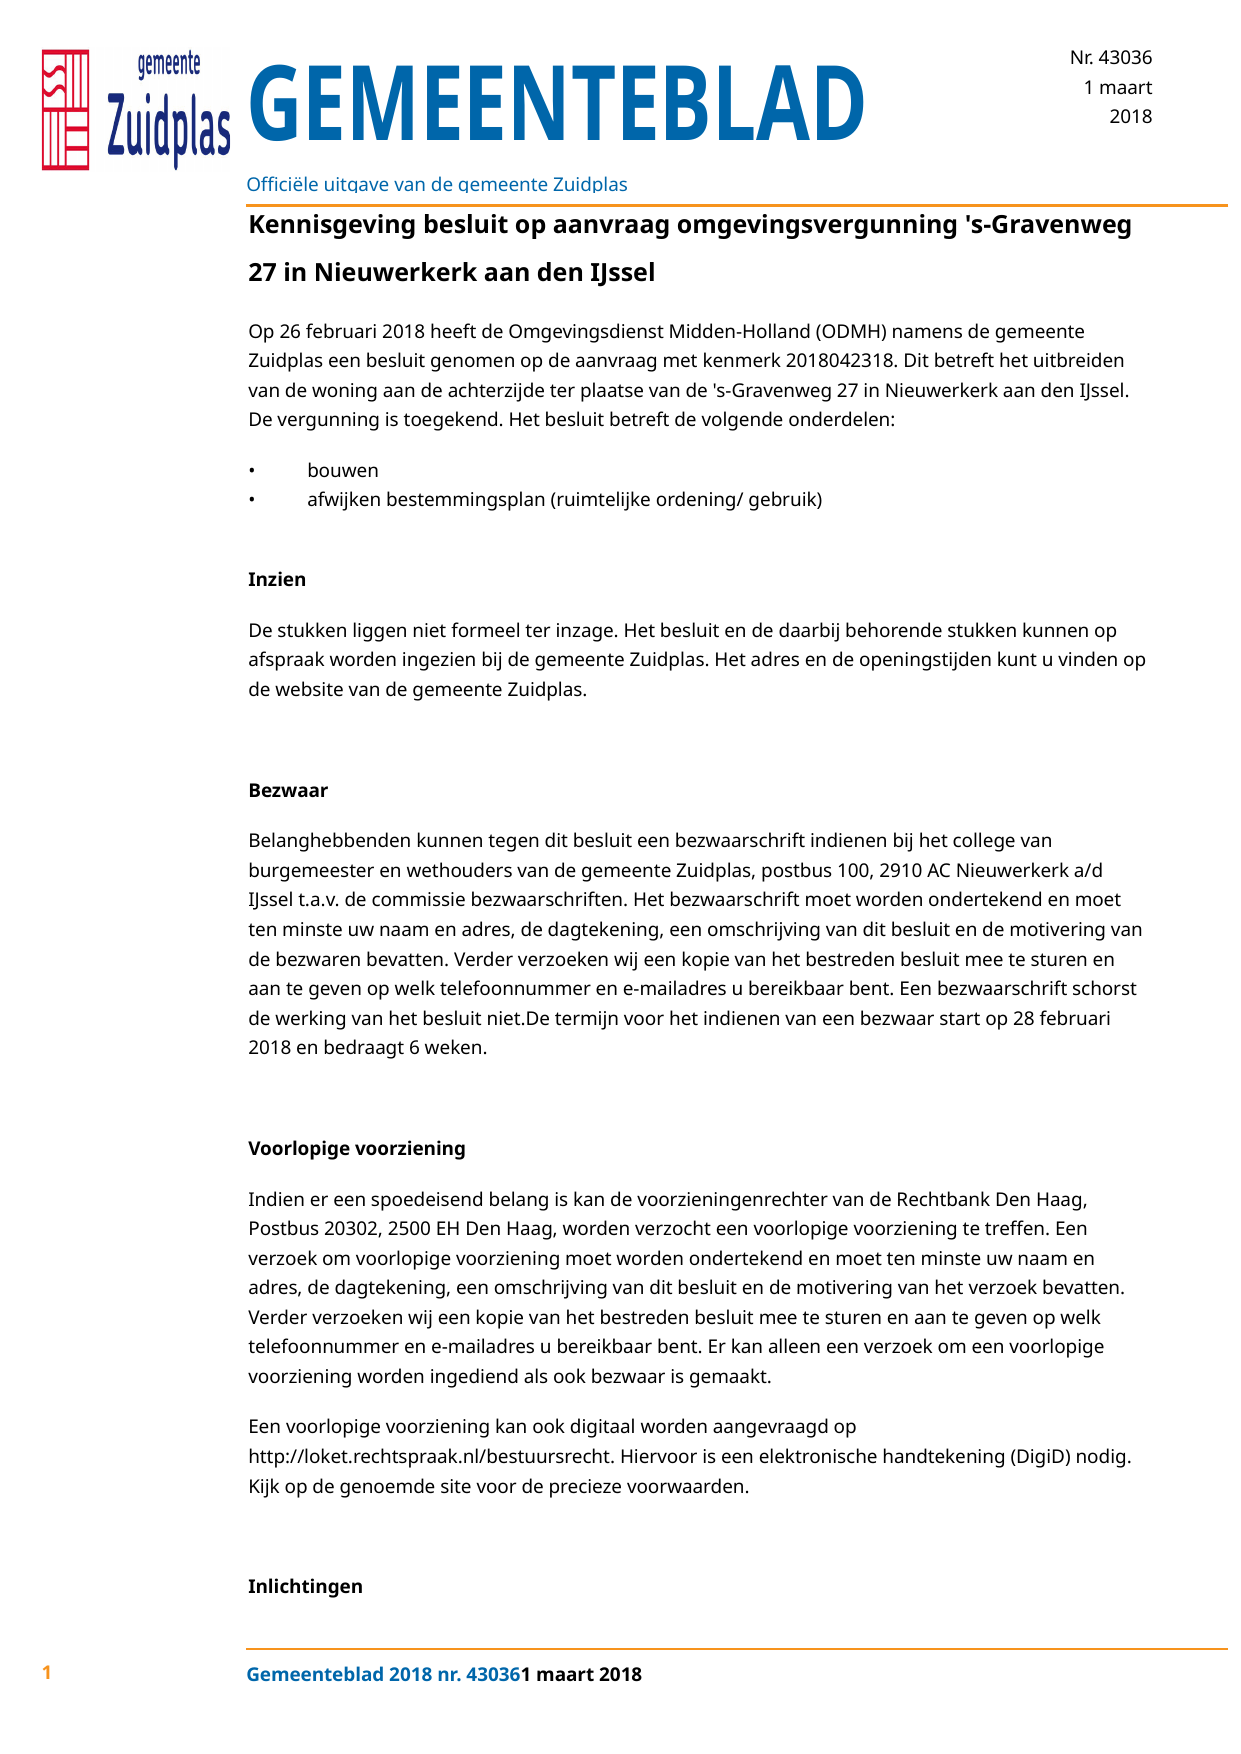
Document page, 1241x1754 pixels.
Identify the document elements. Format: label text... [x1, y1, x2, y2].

text Inzien [248, 567, 1152, 592]
list afwijken bestemmingsplan (ruimtelijke ordening/ gebruik) [248, 487, 1152, 512]
list bouwen [248, 457, 1152, 483]
text Belanghebbenden kunnen tegen dit besluit een bezwaarschrift indienen bij het college van burgemeester en wethouders van de gemeente Zuidplas, postbus 100, 2910 AC Nieuwerkerk a/d IJssel t.a.v. de commissie bezwaarschriften. Het bezwaarschrift moet worden ondertekend en moet ten minste uw naam en adres, de dagtekening, een omschrijving van dit besluit en de motivering van de bezwaren bevatten. Verder verzoeken wij een kopie van het bestreden besluit mee te sturen en aan te geven op welk telefoonnummer en e-mailadres u bereikbaar bent. Een bezwaarschrift schorst de werking van het besluit niet.De termijn voor het indienen van een bezwaar start op 28 februari 2018 en bedraagt 6 weken. [248, 827, 1152, 1060]
text Een voorlopige voorziening kan ook digitaal worden aangevraagd op http://loket.rechtspraak.nl/bestuursrecht. Hiervoor is een elektronische handtekening (DigiD) nodig. Kijk op de genoemde site voor de precieze voorwaarden. [248, 1414, 1152, 1499]
text Inlichtingen [248, 1574, 1152, 1599]
text Bezwaar [248, 777, 1152, 803]
text Indien er een spoedeisend belang is kan de voorzieningenrechter van de Rechtbank Den Haag, Postbus 20302, 2500 EH Den Haag, worden verzocht een voorlopige voorziening te treffen. Een verzoek om voorlopige voorziening moet worden ondertekend en moet ten minste uw naam en adres, de dagtekening, een omschrijving van dit besluit en de motivering van het verzoek bevatten. Verder verzoeken wij een kopie van het bestreden besluit mee te sturen en aan te geven op welk telefoonnummer en e-mailadres u bereikbaar bent. Er kan alleen een verzoek om een voorlopige voorziening worden ingediend als ook bezwaar is gemaakt. [248, 1186, 1152, 1389]
text Kennisgeving besluit op aanvraag omgevingsvergunning 's-Gravenweg 27 in Nieuwerkerk aan den IJssel [248, 207, 1152, 288]
picture [41, 47, 231, 172]
text Op 26 februari 2018 heeft de Omgevingsdienst Midden-Holland (ODMH) namens de gemeente Zuidplas een besluit genomen op de aanvraag met kenmerk 2018042318. Dit betreft het uitbreiden van de woning aan de achterzijde ter plaatse van de 's-Gravenweg 27 in Nieuwerkerk aan den IJssel. De vergunning is toegekend. Het besluit betreft de volgende onderdelen: [248, 318, 1152, 432]
text Voorlopige voorziening [248, 1135, 1152, 1161]
text De stukken liggen niet formeel ter inzage. Het besluit en de daarbij behorende stukken kunnen op afspraak worden ingezien bij de gemeente Zuidplas. Het adres en de openingstijden kunt u vinden op de website van de gemeente Zuidplas. [248, 617, 1152, 702]
